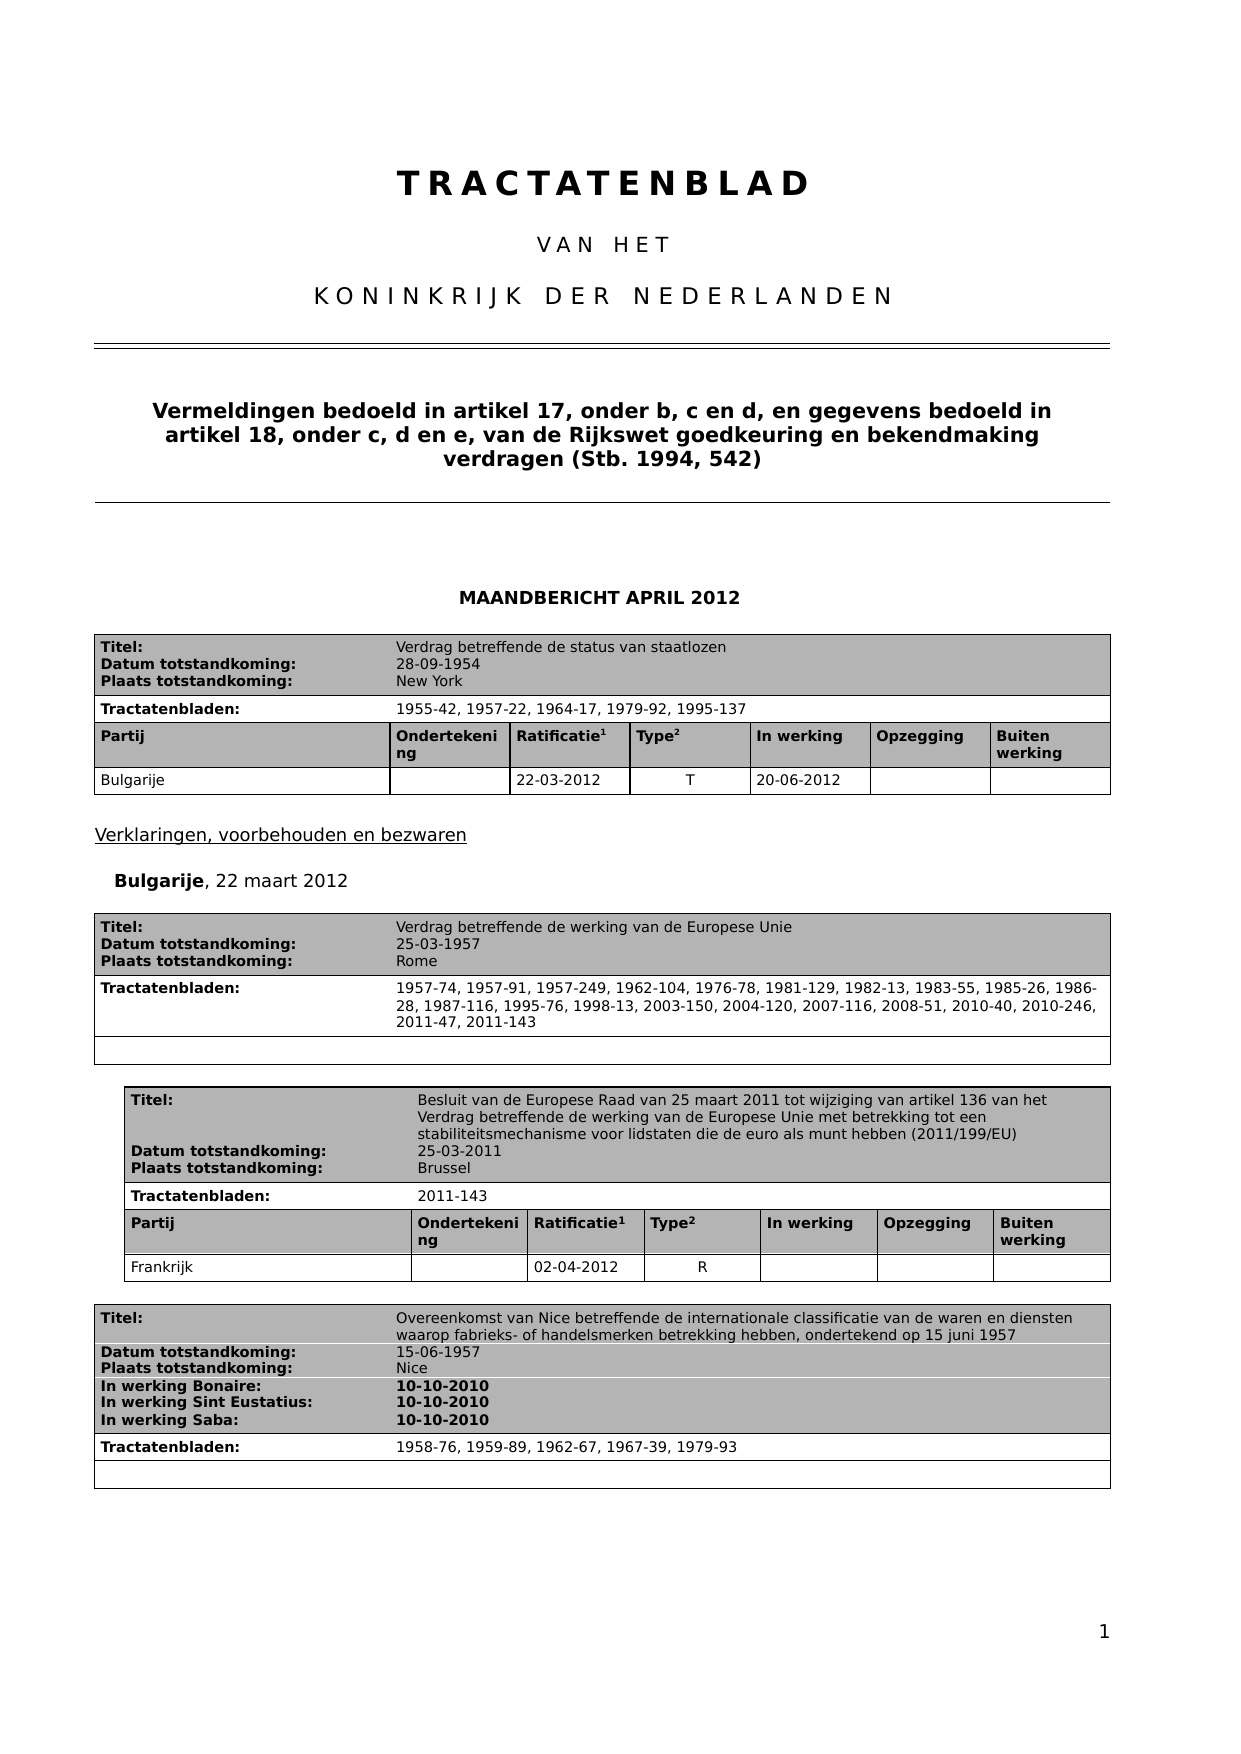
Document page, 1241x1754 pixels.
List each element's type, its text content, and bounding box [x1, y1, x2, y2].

table_cell 28-09-1954 [390, 656, 1110, 673]
table_header Besluit van de Europese Raad van 25 maart 2011 tot wijziging van artikel 136 van het Verdrag betreffende de werking van de Europese Unie met betrekking tot een stabiliteitsmechanisme voor lidstaten die de euro als munt hebben (2011/199/EU) [411, 1088, 1110, 1143]
table_cell 15-06-1957 [390, 1344, 1110, 1360]
table_cell New York [390, 673, 1110, 695]
table_cell Ondertekening [391, 723, 509, 767]
table_cell 02-04-2012 [528, 1255, 644, 1281]
table_cell 10-10-2010 [390, 1378, 1110, 1394]
table_cell [412, 1255, 527, 1281]
table_cell 1957-74, 1957-91, 1957-249, 1962-104, 1976-78, 1981-129, 1982-13, 1983-55, 1985-26, 1986-28, 1987-116, 1995-76, 1998-13, 2003-150, 2004-120, 2007-116, 2008-51, 2010-40, 2010-246, 2011-47, 2011-143 [390, 976, 1110, 1036]
table_cell [871, 768, 990, 794]
table_cell R [645, 1255, 760, 1281]
table_cell Bulgarije [95, 768, 389, 794]
table_cell Tractatenbladen: [95, 976, 390, 1036]
table_cell 10-10-2010 [390, 1394, 1110, 1411]
table_cell 1958-76, 1959-89, 1962-67, 1967-39, 1979-93 [390, 1434, 1110, 1460]
table_cell 20-06-2012 [751, 768, 870, 794]
table_cell Buiten werking [994, 1210, 1110, 1253]
table_cell Datum totstandkoming: [95, 936, 390, 953]
table_cell 1955-42, 1957-22, 1964-17, 1979-92, 1995-137 [390, 696, 1110, 722]
table_cell Plaats totstandkoming: [95, 673, 390, 695]
table_cell Ratificatie [511, 723, 629, 767]
table_cell Plaats totstandkoming: [95, 1360, 390, 1377]
table_cell Datum totstandkoming: [95, 656, 390, 673]
table_cell [878, 1255, 993, 1281]
table_cell Opzegging [878, 1210, 993, 1253]
table_cell Type [631, 723, 750, 767]
table_cell [991, 768, 1110, 794]
table_header Verdrag betreffende de werking van de Europese Unie [390, 914, 1110, 936]
subtitle MAANDBERICHT APRIL 2012 [94, 588, 1110, 608]
table_cell Ratificatie1 [528, 1210, 644, 1253]
table_header Verdrag betreffende de status van staatlozen [390, 635, 1110, 656]
table_cell [391, 768, 509, 794]
table_cell Datum totstandkoming: [95, 1344, 390, 1360]
text KONINKRIJK DER NEDERLANDEN [94, 283, 1110, 310]
table_cell Type2 [645, 1210, 760, 1253]
table_cell [95, 1037, 1110, 1063]
table_cell [95, 1461, 1110, 1488]
text VAN HET [94, 233, 1110, 257]
table_header Titel: [95, 635, 390, 656]
text Bulgarije, 22 maart 2012 [94, 871, 1110, 891]
table_cell Plaats totstandkoming: [125, 1160, 411, 1182]
table_cell Partij [95, 723, 389, 767]
table_cell In werking Bonaire: [95, 1378, 390, 1394]
table_cell Tractatenbladen: [95, 1434, 390, 1460]
table_cell In werking Saba: [95, 1411, 390, 1433]
table_cell In werking [751, 723, 870, 767]
table_cell Brussel [411, 1160, 1110, 1182]
table_cell Buiten werking [991, 723, 1110, 767]
table_cell Nice [390, 1360, 1110, 1377]
table_cell In werking Sint Eustatius: [95, 1394, 390, 1411]
table_cell Rome [390, 953, 1110, 975]
table_cell 2011-143 [411, 1183, 1110, 1209]
table_cell In werking [761, 1210, 877, 1253]
table_cell [761, 1255, 877, 1281]
table_cell Partij [125, 1210, 411, 1253]
table_cell Datum totstandkoming: [125, 1143, 411, 1160]
table_cell 22-03-2012 [511, 768, 629, 794]
table_cell Frankrijk [125, 1255, 411, 1281]
table_cell Tractatenbladen: [125, 1183, 411, 1209]
table_cell Tractatenbladen: [95, 696, 390, 722]
table_cell 25-03-2011 [411, 1143, 1110, 1160]
table_header Titel: [125, 1088, 411, 1143]
text TRACTATENBLAD [94, 164, 1110, 203]
table_header Overeenkomst van Nice betreffende de internationale classificatie van de waren en diensten waarop fabrieks- of handelsmerken betrekking hebben, ondertekend op 15 juni 1957 [390, 1305, 1110, 1343]
subtitle Verklaringen, voorbehouden en bezwaren [94, 825, 1110, 846]
text Vermeldingen bedoeld in artikel 17, onder b, c en d, en gegevens bedoeld in artikel 18, onder c, d en e, van de Rijkswet goedkeuring en bekendmaking verdragen (Stb. 1994, 542) [94, 369, 1110, 503]
table_cell 10-10-2010 [390, 1411, 1110, 1433]
table_cell Opzegging [871, 723, 990, 767]
table_cell T [631, 768, 750, 794]
table_cell Plaats totstandkoming: [95, 953, 390, 975]
table_header Titel: [95, 914, 390, 936]
table_cell [994, 1255, 1110, 1281]
table_header Titel: [95, 1305, 390, 1343]
table_cell Ondertekening [412, 1210, 527, 1253]
table_cell 25-03-1957 [390, 936, 1110, 953]
